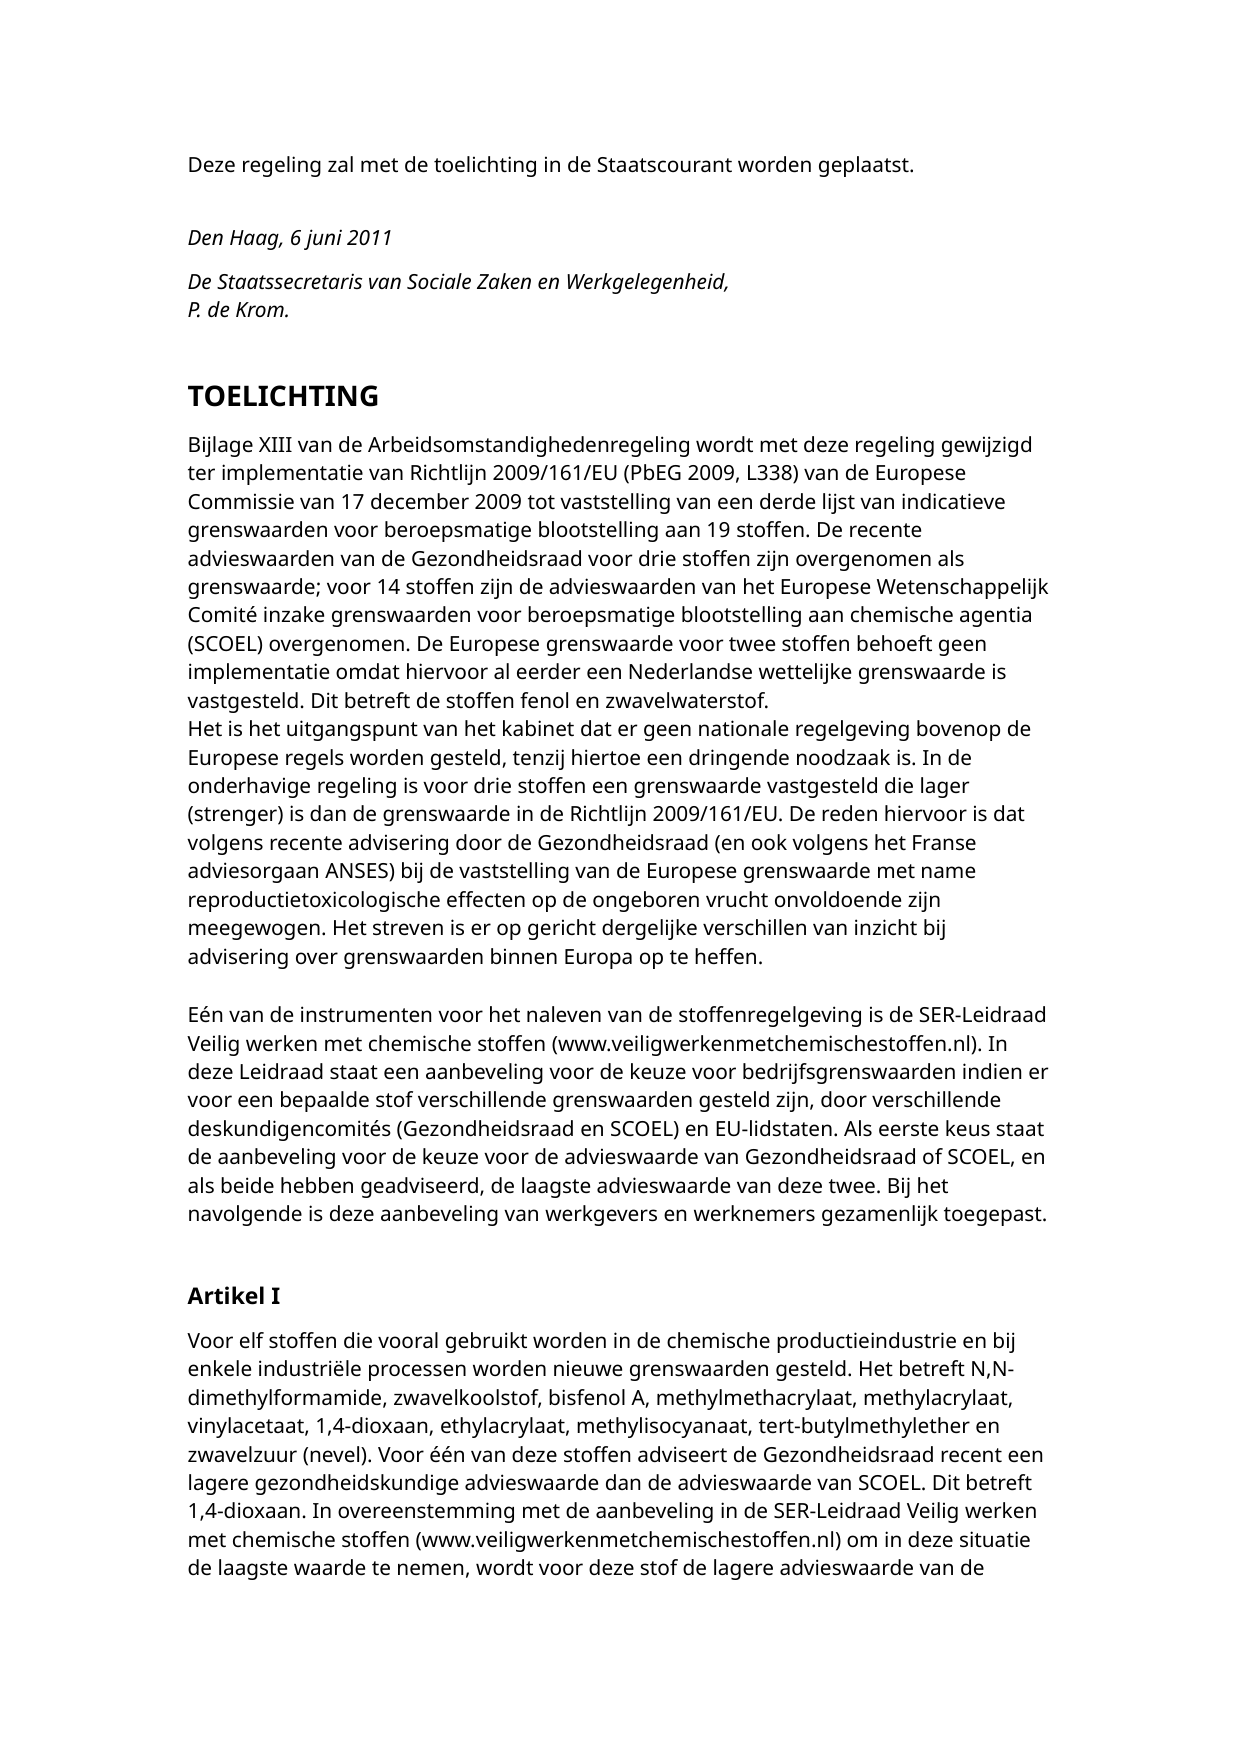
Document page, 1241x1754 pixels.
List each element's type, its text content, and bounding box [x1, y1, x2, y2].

text Het is het uitgangspunt van het kabinet dat er geen nationale regelgeving bovenop de Europese regels worden gesteld, tenzij hiertoe een dringende noodzaak is. In de onderhavige regeling is voor drie stoffen een grenswaarde vastgesteld die lager (strenger) is dan de grenswaarde in de Richtlijn 2009/161/EU. De reden hiervoor is dat volgens recente advisering door de Gezondheidsraad (en ook volgens het Franse adviesorgaan ANSES) bij de vaststelling van de Europese grenswaarde met name reproductietoxicologische effecten op de ongeboren vrucht onvoldoende zijn meegewogen. Het streven is er op gericht dergelijke verschillen van inzicht bij advisering over grenswaarden binnen Europa op te heffen. [187, 714, 1053, 970]
text P. de Krom. [187, 295, 1053, 324]
text Eén van de instrumenten voor het naleven van de stoffenregelgeving is de SER-Leidraad Veilig werken met chemische stoffen (www.veiligwerkenmetchemischestoffen.nl). In deze Leidraad staat een aanbeveling voor de keuze voor bedrijfsgrenswaarden indien er voor een bepaalde stof verschillende grenswaarden gesteld zijn, door verschillende deskundigencomités (Gezondheidsraad en SCOEL) en EU-lidstaten. Als eerste keus staat de aanbeveling voor de keuze voor de advieswaarde van Gezondheidsraad of SCOEL, en als beide hebben geadviseerd, de laagste advieswaarde van deze twee. Bij het navolgende is deze aanbeveling van werkgevers en werknemers gezamenlijk toegepast. [187, 1000, 1053, 1228]
text Deze regeling zal met de toelichting in de Staatscourant worden geplaatst. [187, 150, 1053, 178]
subtitle TOELICHTING [187, 376, 1053, 415]
text Voor elf stoffen die vooral gebruikt worden in de chemische productieindustrie en bij enkele industriële processen worden nieuwe grenswaarden gesteld. Het betreft N,N-dimethylformamide, zwavelkoolstof, bisfenol A, methylmethacrylaat, methylacrylaat, vinylacetaat, 1,4-dioxaan, ethylacrylaat, methylisocyanaat, tert-butylmethylether en zwavelzuur (nevel). Voor één van deze stoffen adviseert de Gezondheidsraad recent een lagere gezondheidskundige advieswaarde dan de advieswaarde van SCOEL. Dit betreft 1,4-dioxaan. In overeenstemming met de aanbeveling in de SER-Leidraad Veilig werken met chemische stoffen (www.veiligwerkenmetchemischestoffen.nl) om in deze situatie de laagste waarde te nemen, wordt voor deze stof de lagere advieswaarde van de [187, 1326, 1053, 1582]
subtitle Artikel I [187, 1280, 1053, 1311]
text Den Haag, 6 juni 2011 [187, 223, 1053, 252]
text De Staatssecretaris van Sociale Zaken en Werkgelegenheid, [187, 267, 1053, 295]
text Bijlage XIII van de Arbeidsomstandighedenregeling wordt met deze regeling gewijzigd ter implementatie van Richtlijn 2009/161/EU (PbEG 2009, L338) van de Europese Commissie van 17 december 2009 tot vaststelling van een derde lijst van indicatieve grenswaarden voor beroepsmatige blootstelling aan 19 stoffen. De recente advieswaarden van de Gezondheidsraad voor drie stoffen zijn overgenomen als grenswaarde; voor 14 stoffen zijn de advieswaarden van het Europese Wetenschappelijk Comité inzake grenswaarden voor beroepsmatige blootstelling aan chemische agentia (SCOEL) overgenomen. De Europese grenswaarde voor twee stoffen behoeft geen implementatie omdat hiervoor al eerder een Nederlandse wettelijke grenswaarde is vastgesteld. Dit betreft de stoffen fenol en zwavelwaterstof. [187, 430, 1053, 714]
